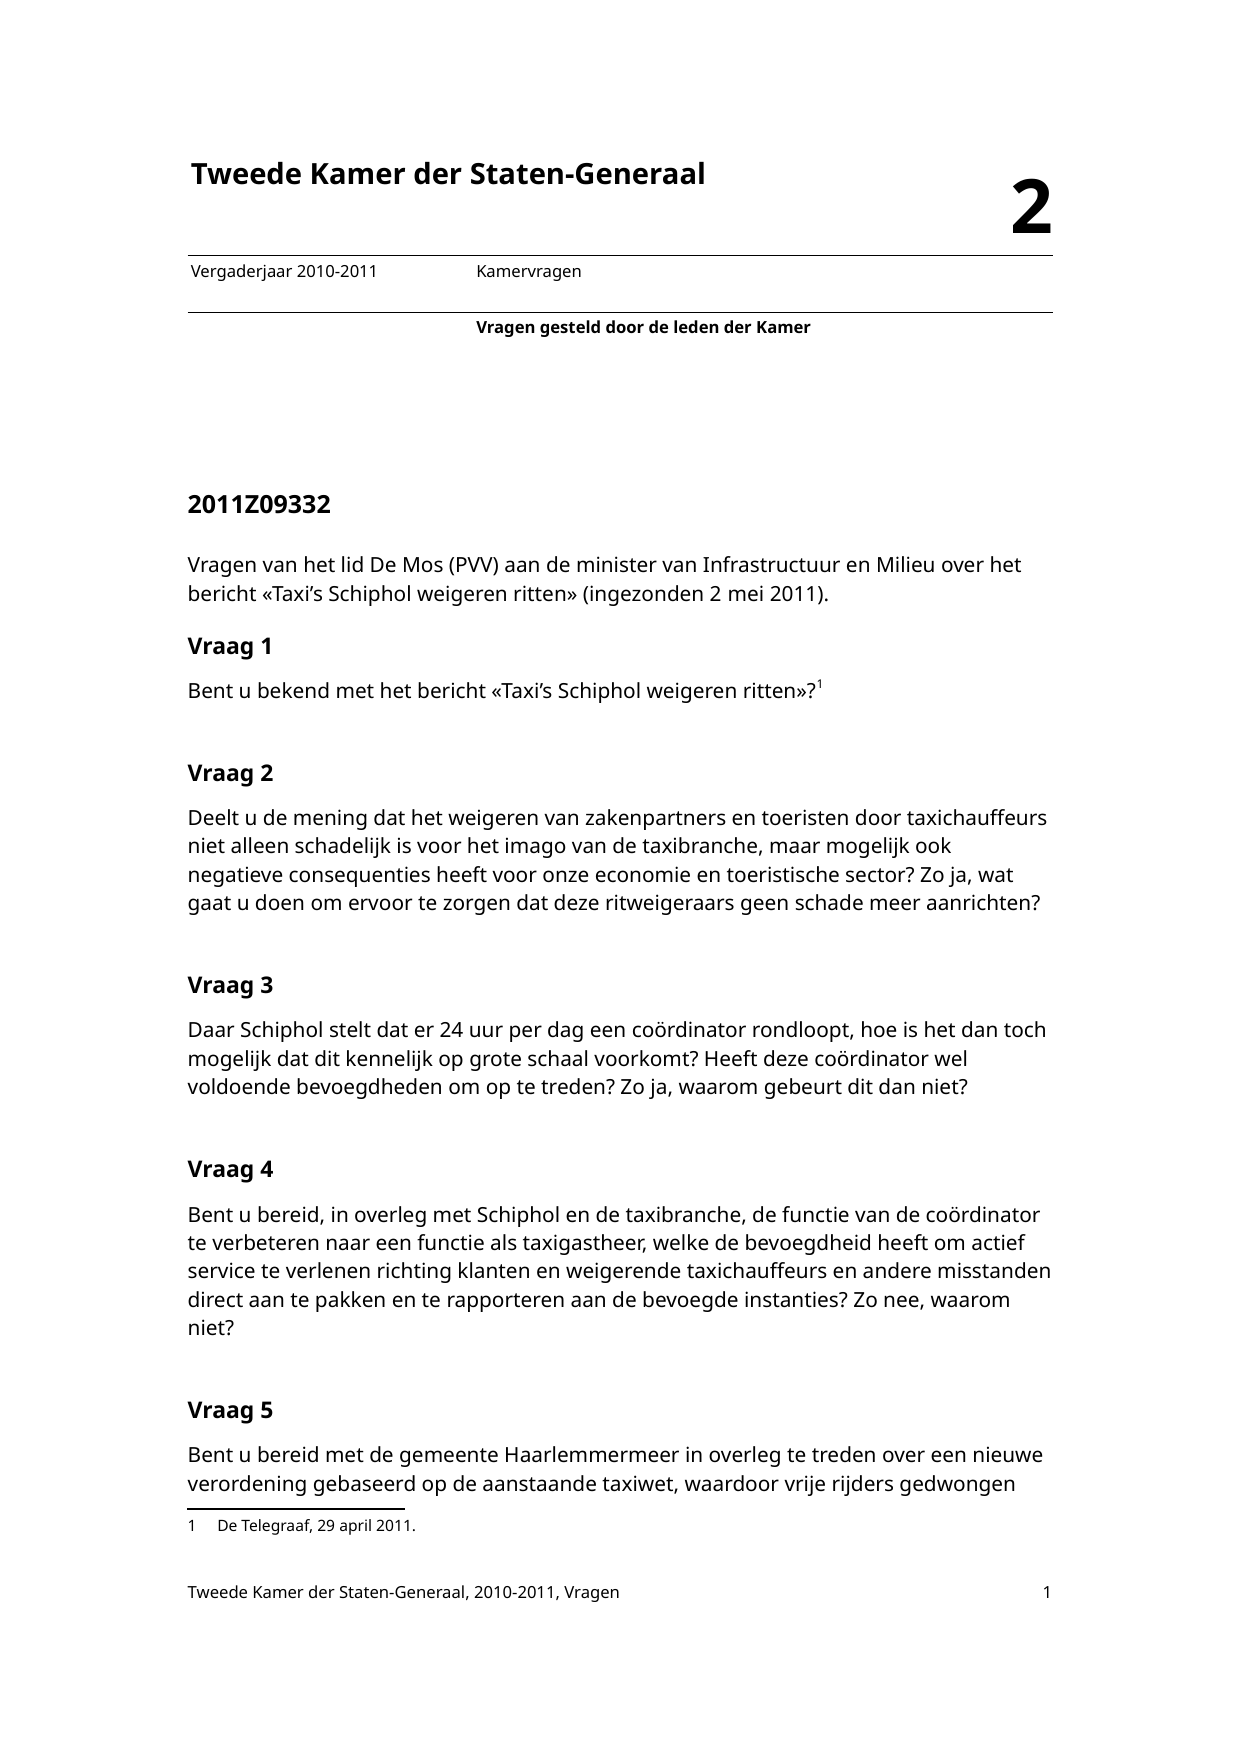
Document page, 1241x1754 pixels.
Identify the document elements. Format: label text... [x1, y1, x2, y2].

table_cell [188, 313, 473, 339]
text 2011Z09332 [187, 487, 1053, 521]
table_cell Kamervragen [473, 256, 1053, 312]
table_cell Vragen gesteld door de leden der Kamer [473, 313, 1053, 339]
text De Telegraaf, 29 april 2011. [187, 1508, 1053, 1536]
text Bent u bekend met het bericht «Taxi’s Schiphol weigeren ritten»? [187, 676, 1053, 704]
table_header 2 [880, 150, 1053, 255]
subtitle Vraag 5 [187, 1394, 1053, 1426]
subtitle Vraag 3 [187, 969, 1053, 1001]
table_cell Vergaderjaar 2010-2011 [188, 256, 473, 312]
table_header Tweede Kamer der Staten-Generaal [188, 150, 879, 255]
text Deelt u de mening dat het weigeren van zakenpartners en toeristen door taxichauffeurs niet alleen schadelijk is voor het imago van de taxibranche, maar mogelijk ook negatieve consequenties heeft voor onze economie en toeristische sector? Zo ja, wat gaat u doen om ervoor te zorgen dat deze ritweigeraars geen schade meer aanrichten? [187, 803, 1053, 917]
subtitle Vraag 1 [187, 630, 1053, 661]
text Bent u bereid, in overleg met Schiphol en de taxibranche, de functie van de coördinator te verbeteren naar een functie als taxigastheer, welke de bevoegdheid heeft om actief service te verlenen richting klanten en weigerende taxichauffeurs en andere misstanden direct aan te pakken en te rapporteren aan de bevoegde instanties? Zo nee, waarom niet? [187, 1200, 1053, 1342]
text Daar Schiphol stelt dat er 24 uur per dag een coördinator rondloopt, hoe is het dan toch mogelijk dat dit kennelijk op grote schaal voorkomt? Heeft deze coördinator wel voldoende bevoegdheden om op te treden? Zo ja, waarom gebeurt dit dan niet? [187, 1016, 1053, 1101]
text Vragen van het lid De Mos (PVV) aan de minister van Infrastructuur en Milieu over het bericht «Taxi’s Schiphol weigeren ritten» (ingezonden 2 mei 2011). [187, 550, 1053, 607]
subtitle Vraag 4 [187, 1153, 1053, 1185]
text Bent u bereid met de gemeente Haarlemmermeer in overleg te treden over een nieuwe verordening gebaseerd op de aanstaande taxiwet, waardoor vrije rijders gedwongen [187, 1441, 1053, 1497]
subtitle Vraag 2 [187, 757, 1053, 788]
